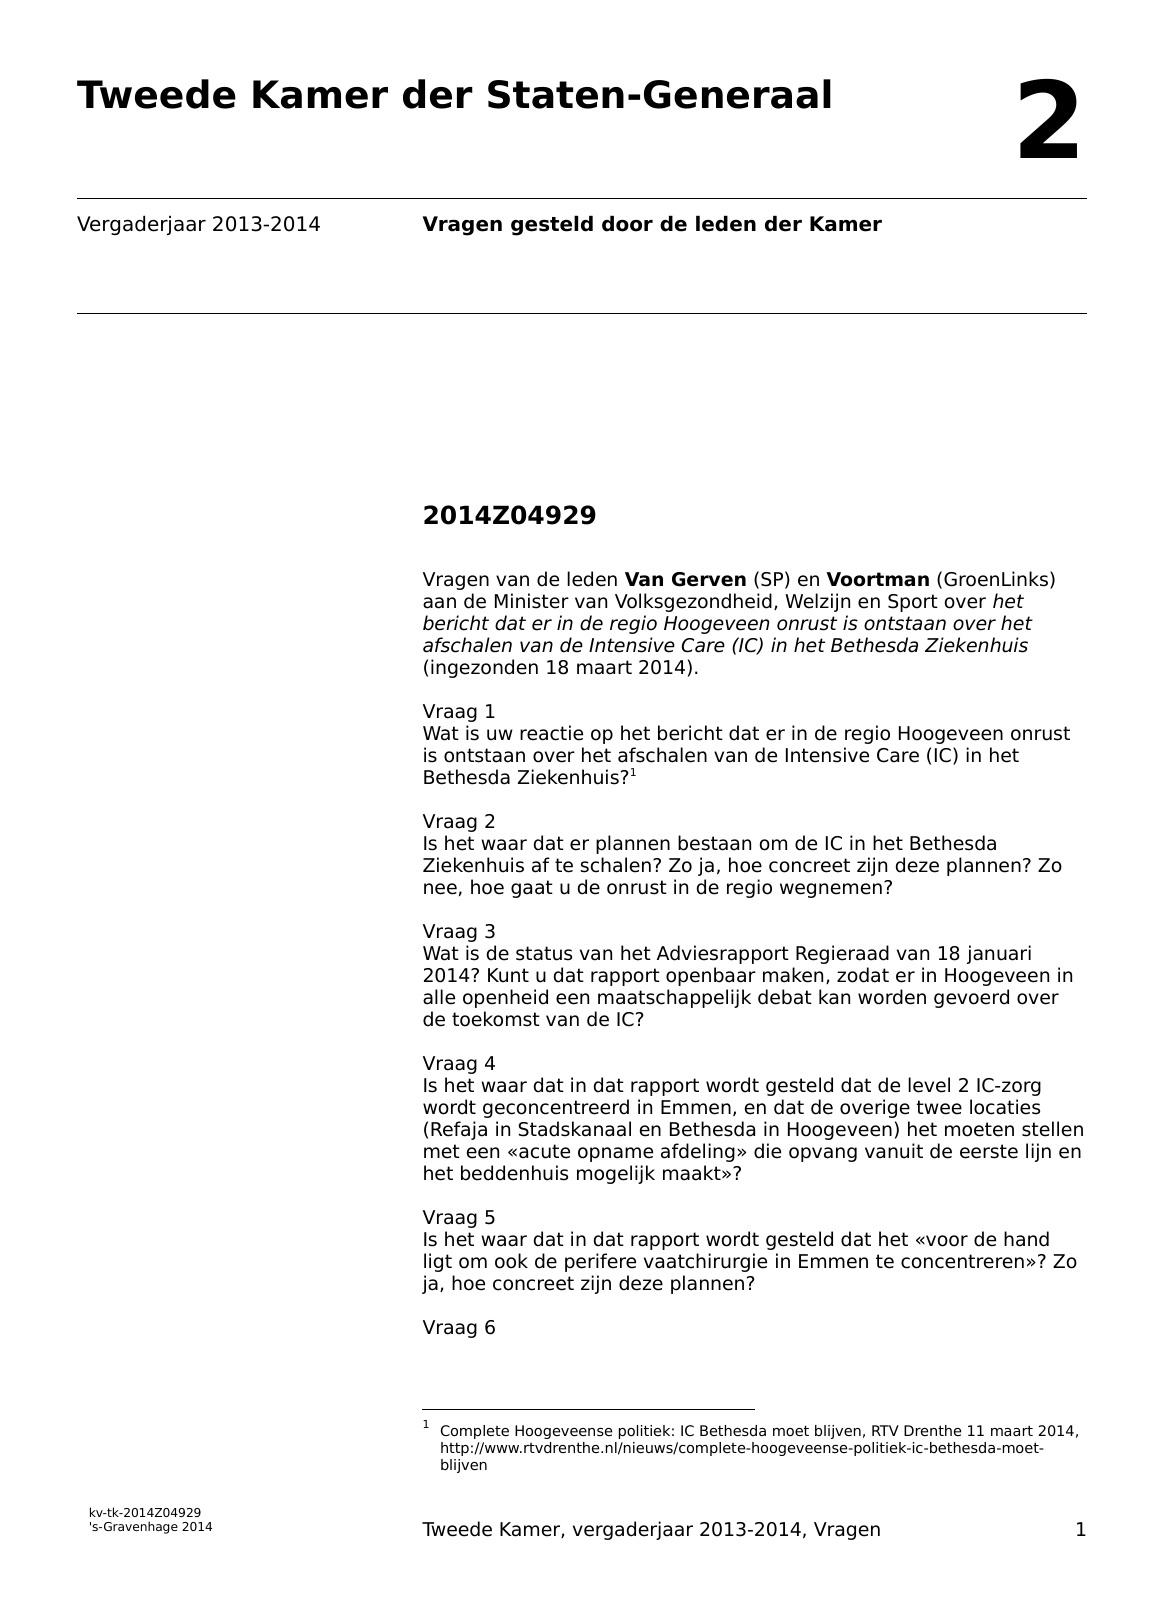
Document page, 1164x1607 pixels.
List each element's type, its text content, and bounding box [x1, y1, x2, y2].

text Vraag 2 [422, 811, 1087, 833]
text Vraag 3 [422, 921, 1087, 943]
text Is het waar dat in dat rapport wordt gesteld dat het «voor de hand ligt om ook de perifere vaatchirurgie in Emmen te concentreren»? Zo ja, hoe concreet zijn deze plannen? [422, 1229, 1087, 1295]
text Is het waar dat er plannen bestaan om de IC in het Bethesda Ziekenhuis af te schalen? Zo ja, hoe concreet zijn deze plannen? Zo nee, hoe gaat u de onrust in de regio wegnemen? [422, 833, 1087, 899]
text Vraag 4 [422, 1053, 1087, 1075]
text Wat is de status van het Adviesrapport Regieraad van 18 januari 2014? Kunt u dat rapport openbaar maken, zodat er in Hoogeveen in alle openheid een maatschappelijk debat kan worden gevoerd over de toekomst van de IC? [422, 943, 1087, 1031]
text Wat is uw reactie op het bericht dat er in de regio Hoogeveen onrust is ontstaan over het afschalen van de Intensive Care (IC) in het Bethesda Ziekenhuis? [422, 723, 1087, 789]
text 's-Gravenhage 2014 [88, 1520, 323, 1534]
text Vraag 6 [422, 1317, 1087, 1339]
text Vragen van de leden Van Gerven (SP) en Voortman (GroenLinks) aan de Minister van Volksgezondheid, Welzijn en Sport over het bericht dat er in de regio Hoogeveen onrust is ontstaan over het afschalen van de Intensive Care (IC) in het Bethesda Ziekenhuis (ingezonden 18 maart 2014). [422, 569, 1087, 679]
table_cell Vergaderjaar 2013-2014 [77, 199, 422, 313]
text kv-tk-2014Z04929 [88, 1506, 323, 1520]
table_header 2 [886, 59, 1087, 198]
text Is het waar dat in dat rapport wordt gesteld dat de level 2 IC-zorg wordt geconcentreerd in Emmen, en dat de overige twee locaties (Refaja in Stadskanaal en Bethesda in Hoogeveen) het moeten stellen met een «acute opname afdeling» die opvang vanuit de eerste lijn en het beddenhuis mogelijk maakt»? [422, 1075, 1087, 1185]
table_cell Vragen gesteld door de leden der Kamer [422, 199, 1087, 313]
text Vraag 5 [422, 1207, 1087, 1229]
text Vraag 1 [422, 701, 1087, 723]
text Complete Hoogeveense politiek: IC Bethesda moet blijven, RTV Drenthe 11 maart 2014, http://www.rtvdrenthe.nl/nieuws/complete-hoogeveense-politiek-ic-bethesda-moet-blijven [422, 1418, 1087, 1474]
table_header Tweede Kamer der Staten-Generaal [77, 59, 886, 198]
text 2014Z04929 [422, 501, 1087, 531]
